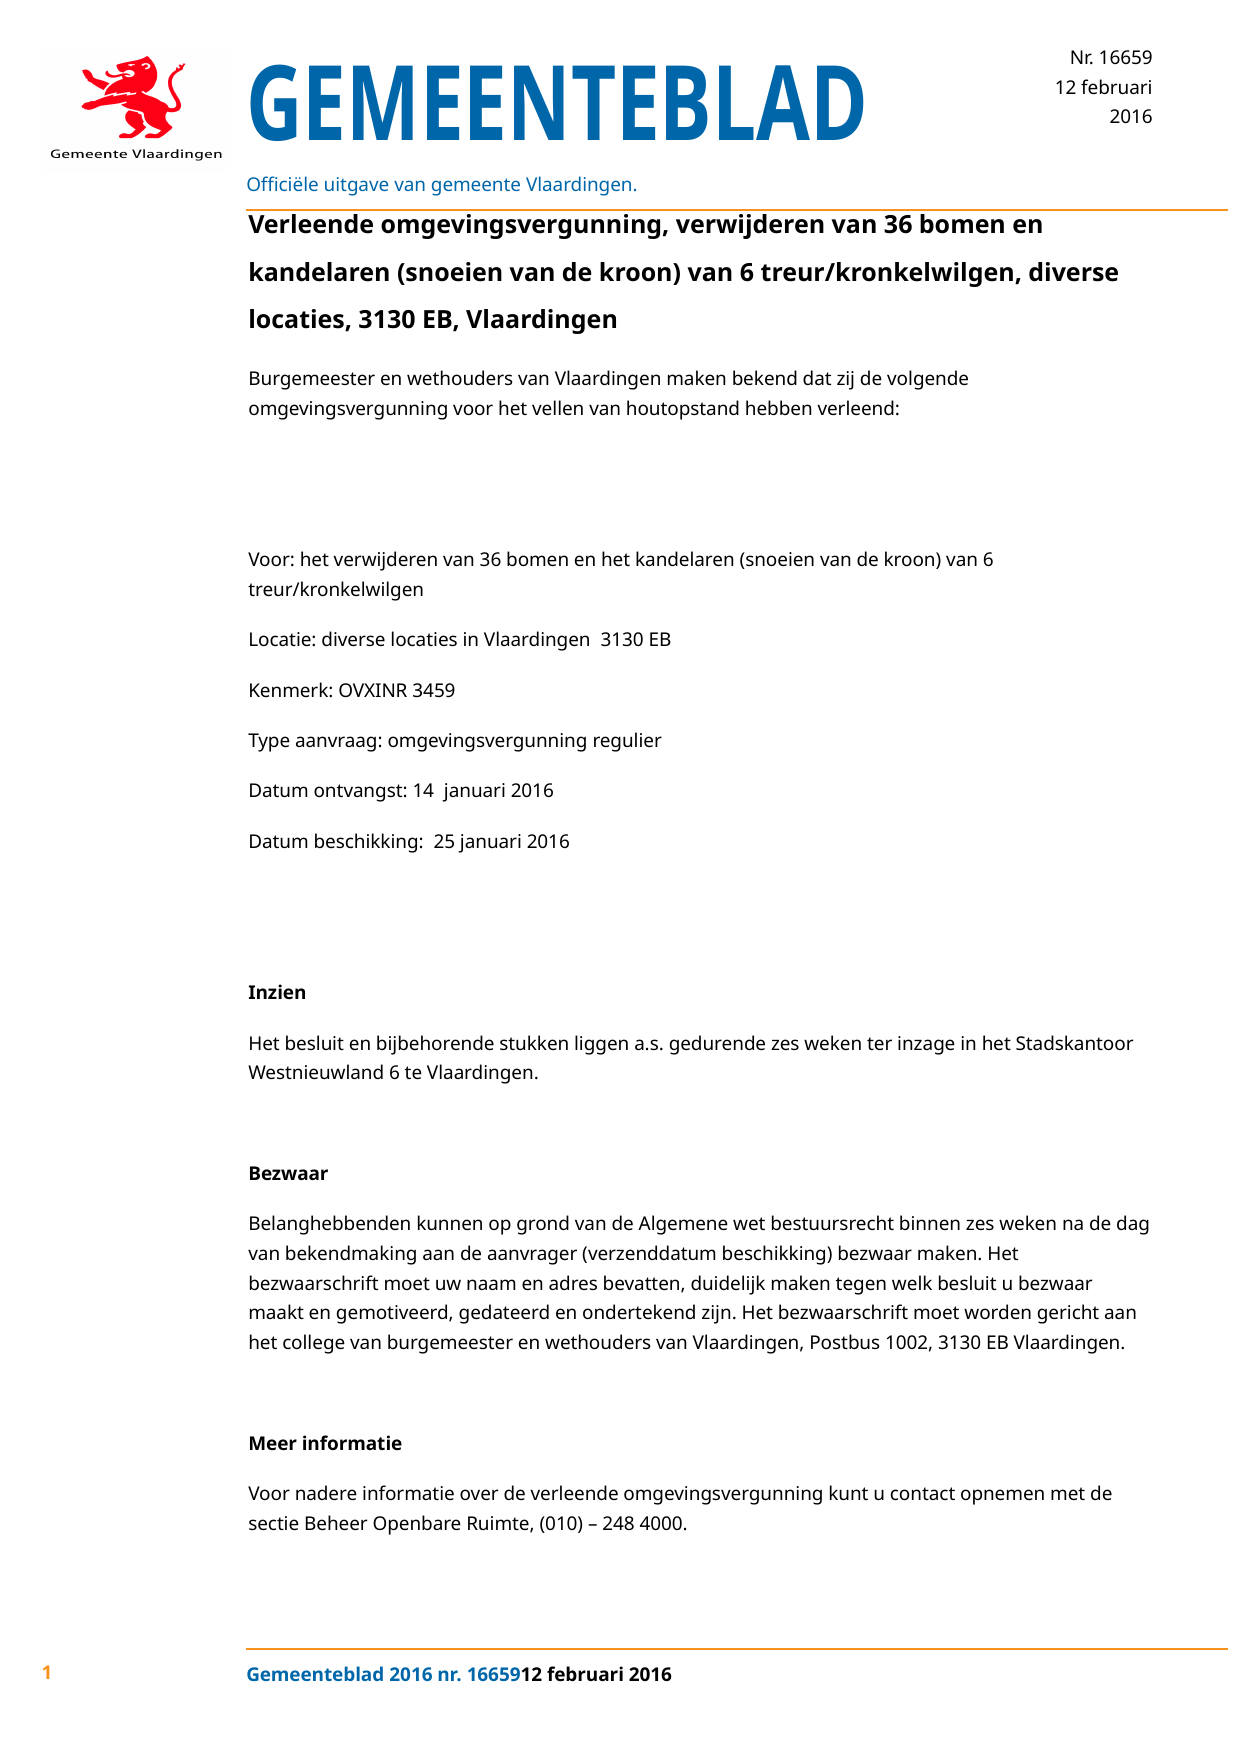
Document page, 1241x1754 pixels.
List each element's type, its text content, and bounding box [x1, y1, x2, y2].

text Datum ontvangst: 14 januari 2016 [248, 778, 1152, 803]
text Locatie: diverse locaties in Vlaardingen 3130 EB [248, 626, 1152, 652]
text Datum beschikking: 25 januari 2016 [248, 828, 1152, 854]
text Inzien [248, 979, 1152, 1005]
text Voor nadere informatie over de verleende omgevingsvergunning kunt u contact opnemen met de sectie Beheer Openbare Ruimte, (010) – 248 4000. [248, 1480, 1152, 1535]
text Kenmerk: OVXINR 3459 [248, 677, 1152, 702]
text Burgemeester en wethouders van Vlaardingen maken bekend dat zij de volgende omgevingsvergunning voor het vellen van houtopstand hebben verleend: [248, 366, 1152, 421]
text Type aanvraag: omgevingsvergunning regulier [248, 727, 1152, 753]
text Meer informatie [248, 1430, 1152, 1455]
text Belanghebbenden kunnen op grond van de Algemene wet bestuursrecht binnen zes weken na de dag van bekendmaking aan de aanvrager (verzenddatum beschikking) bezwaar maken. Het bezwaarschrift moet uw naam en adres bevatten, duidelijk maken tegen welk besluit u bezwaar maakt en gemotiveerd, gedateerd en ondertekend zijn. Het bezwaarschrift moet worden gericht aan het college van burgemeester en wethouders van Vlaardingen, Postbus 1002, 3130 EB Vlaardingen. [248, 1211, 1152, 1354]
text Bezwaar [248, 1160, 1152, 1186]
text Verleende omgevingsvergunning, verwijderen van 36 bomen en kandelaren (snoeien van de kroon) van 6 treur/kronkelwilgen, diverse locaties, 3130 EB, Vlaardingen [248, 211, 1152, 336]
text Voor: het verwijderen van 36 bomen en het kandelaren (snoeien van de kroon) van 6 treur/kronkelwilgen [248, 546, 1152, 602]
picture [41, 47, 231, 172]
text Het besluit en bijbehorende stukken liggen a.s. gedurende zes weken ter inzage in het Stadskantoor Westnieuwland 6 te Vlaardingen. [248, 1030, 1152, 1085]
